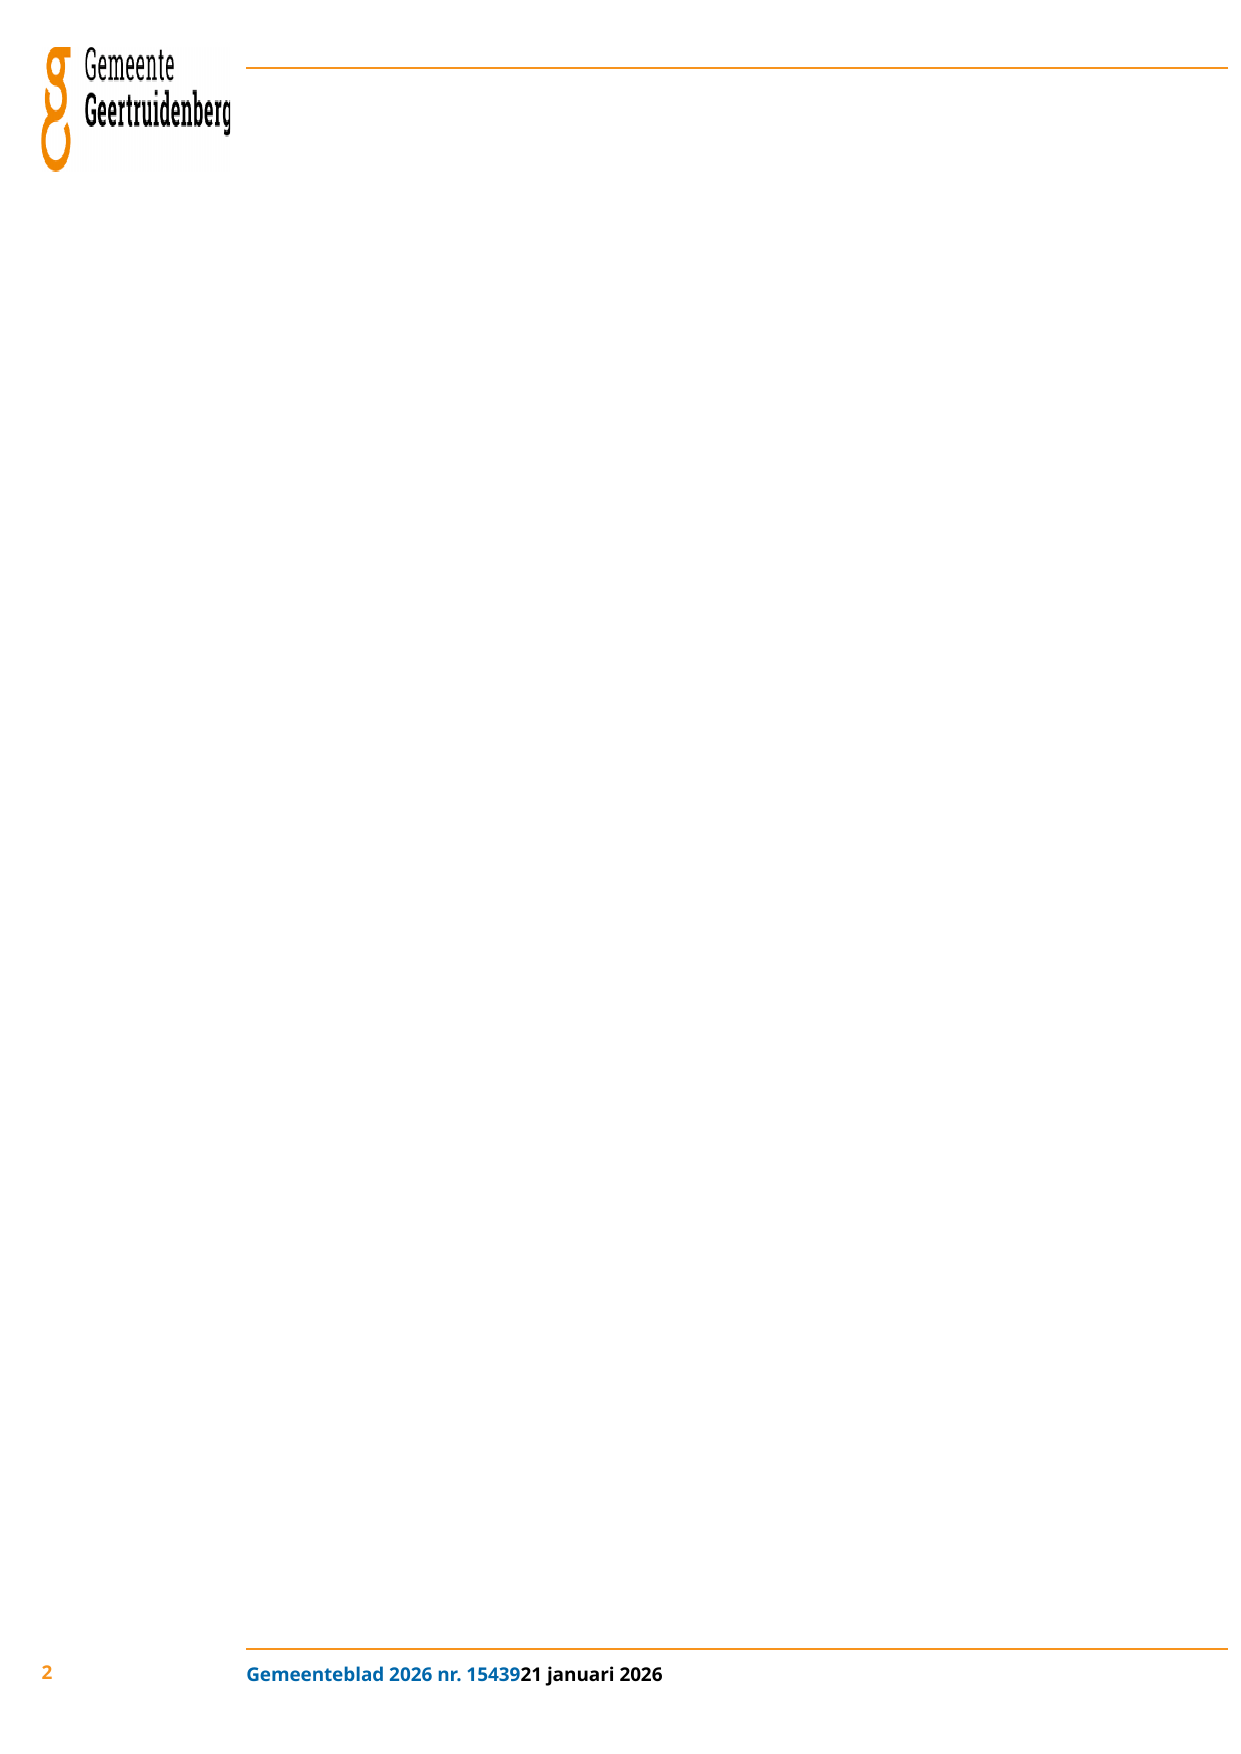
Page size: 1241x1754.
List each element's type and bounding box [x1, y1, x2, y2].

picture [41, 47, 231, 172]
